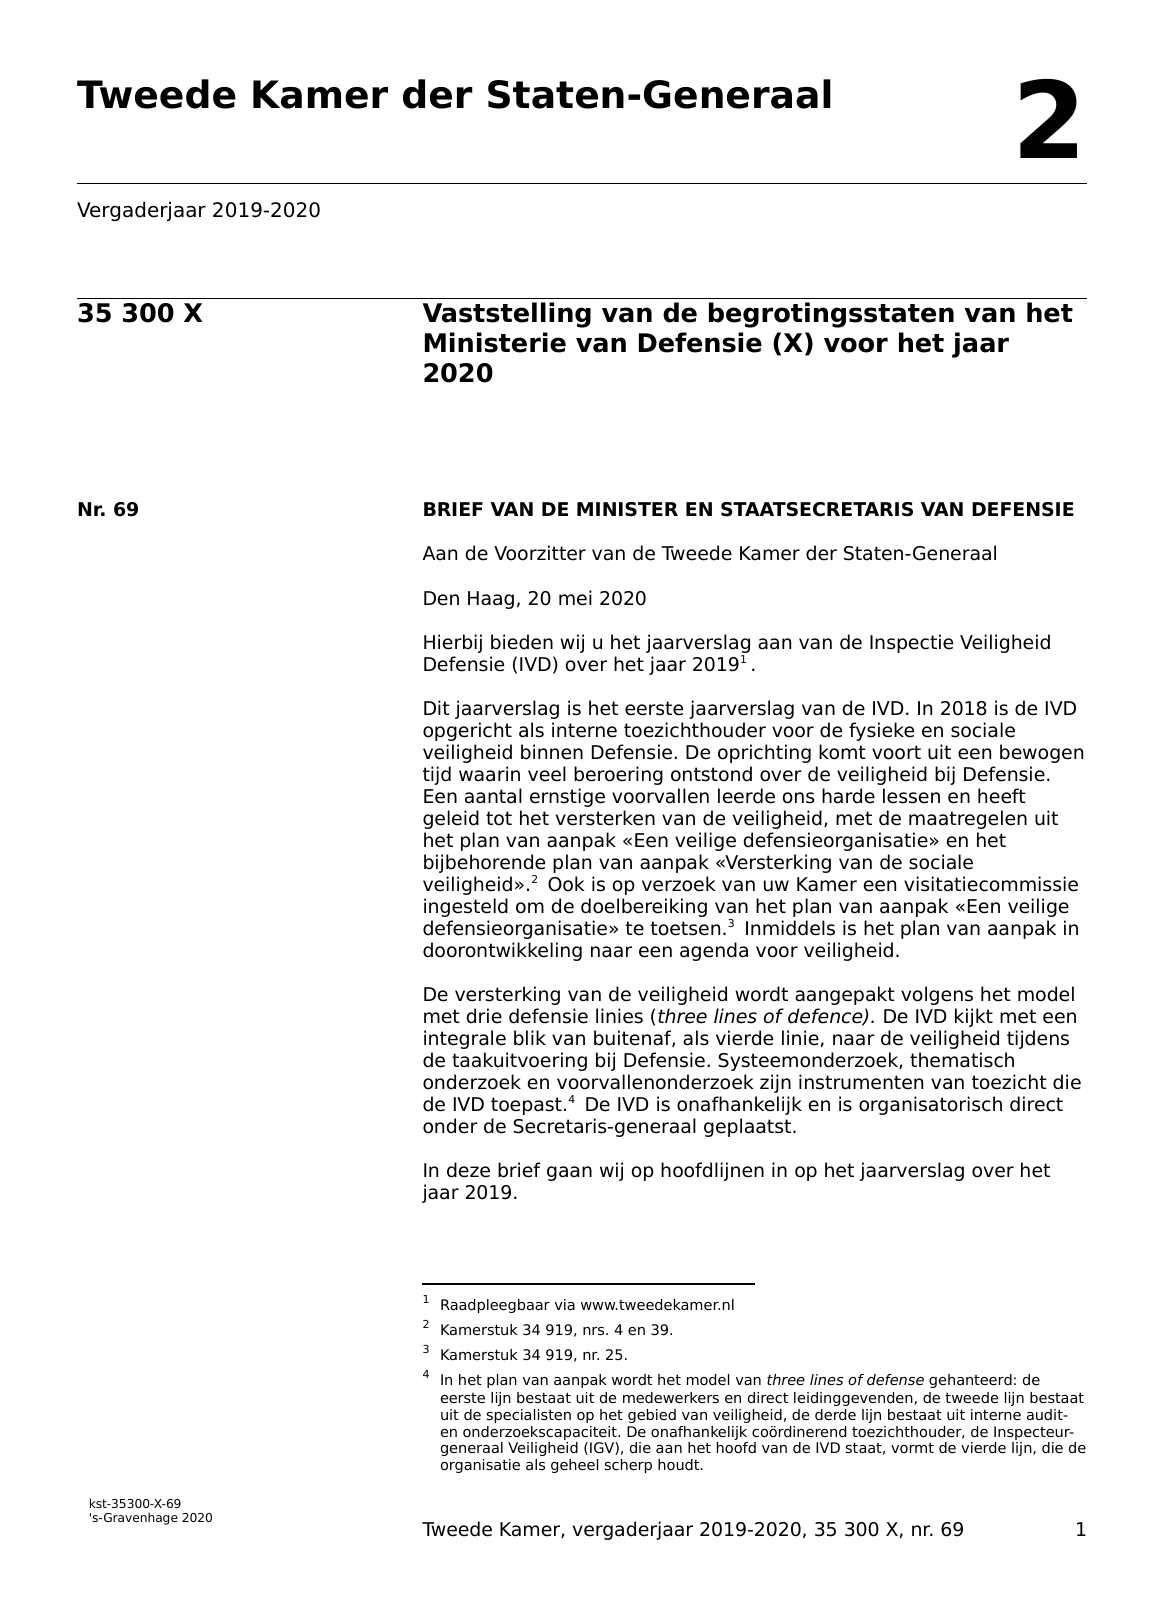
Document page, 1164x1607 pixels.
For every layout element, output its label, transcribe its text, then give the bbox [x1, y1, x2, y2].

subtitle Nr. 69 BRIEF VAN DE MINISTER EN STAATSECRETARIS VAN DEFENSIE [77, 499, 1087, 521]
text Hierbij bieden wij u het jaarverslag aan van de Inspectie Veiligheid Defensie (IVD) over het jaar 2019. [422, 632, 1087, 676]
text Den Haag, 20 mei 2020 [422, 587, 1087, 609]
text 's-Gravenhage 2020 [88, 1511, 323, 1525]
text Aan de Voorzitter van de Tweede Kamer der Staten-Generaal [422, 543, 1087, 565]
table_header Tweede Kamer der Staten-Generaal [77, 59, 886, 183]
text In het plan van aanpak wordt het model van three lines of defense gehanteerd: de eerste lijn bestaat uit de medewerkers en direct leidinggevenden, de tweede lijn bestaat uit de specialisten op het gebied van veiligheid, de derde lijn bestaat uit interne audit- en onderzoekscapaciteit. De onafhankelijk coördinerend toezichthouder, de Inspecteur-generaal Veiligheid (IGV), die aan het hoofd van de IVD staat, vormt de vierde lijn, die de organisatie als geheel scherp houdt. [422, 1368, 1087, 1474]
text Kamerstuk 34 919, nrs. 4 en 39. [422, 1318, 1087, 1340]
text De versterking van de veiligheid wordt aangepakt volgens het model met drie defensie linies (three lines of defence). De IVD kijkt met een integrale blik van buitenaf, als vierde linie, naar de veiligheid tijdens de taakuitvoering bij Defensie. Systeemonderzoek, thematisch onderzoek en voorvallenonderzoek zijn instrumenten van toezicht die de IVD toepast. De IVD is onafhankelijk en is organisatorisch direct onder de Secretaris-generaal geplaatst. [422, 984, 1087, 1137]
table_cell Vergaderjaar 2019-2020 [77, 184, 1087, 298]
text Dit jaarverslag is het eerste jaarverslag van de IVD. In 2018 is de IVD opgericht als interne toezichthouder voor de fysieke en sociale veiligheid binnen Defensie. De oprichting komt voort uit een bewogen tijd waarin veel beroering ontstond over de veiligheid bij Defensie. Een aantal ernstige voorvallen leerde ons harde lessen en heeft geleid tot het versterken van de veiligheid, met de maatregelen uit het plan van aanpak «Een veilige defensieorganisatie» en het bijbehorende plan van aanpak «Versterking van de sociale veiligheid». Ook is op verzoek van uw Kamer een visitatiecommissie ingesteld om de doelbereiking van het plan van aanpak «Een veilige defensieorganisatie» te toetsen. Inmiddels is het plan van aanpak in doorontwikkeling naar een agenda voor veiligheid. [422, 698, 1087, 961]
text Kamerstuk 34 919, nr. 25. [422, 1343, 1087, 1365]
table_header 2 [886, 59, 1087, 183]
text Raadpleegbaar via www.tweedekamer.nl [422, 1293, 1087, 1315]
subtitle 35 300 X Vaststelling van de begrotingsstaten van het Ministerie van Defensie (X) voor het jaar 2020 [77, 299, 1087, 388]
text In deze brief gaan wij op hoofdlijnen in op het jaarverslag over het jaar 2019. [422, 1160, 1087, 1204]
text kst-35300-X-69 [88, 1497, 323, 1511]
